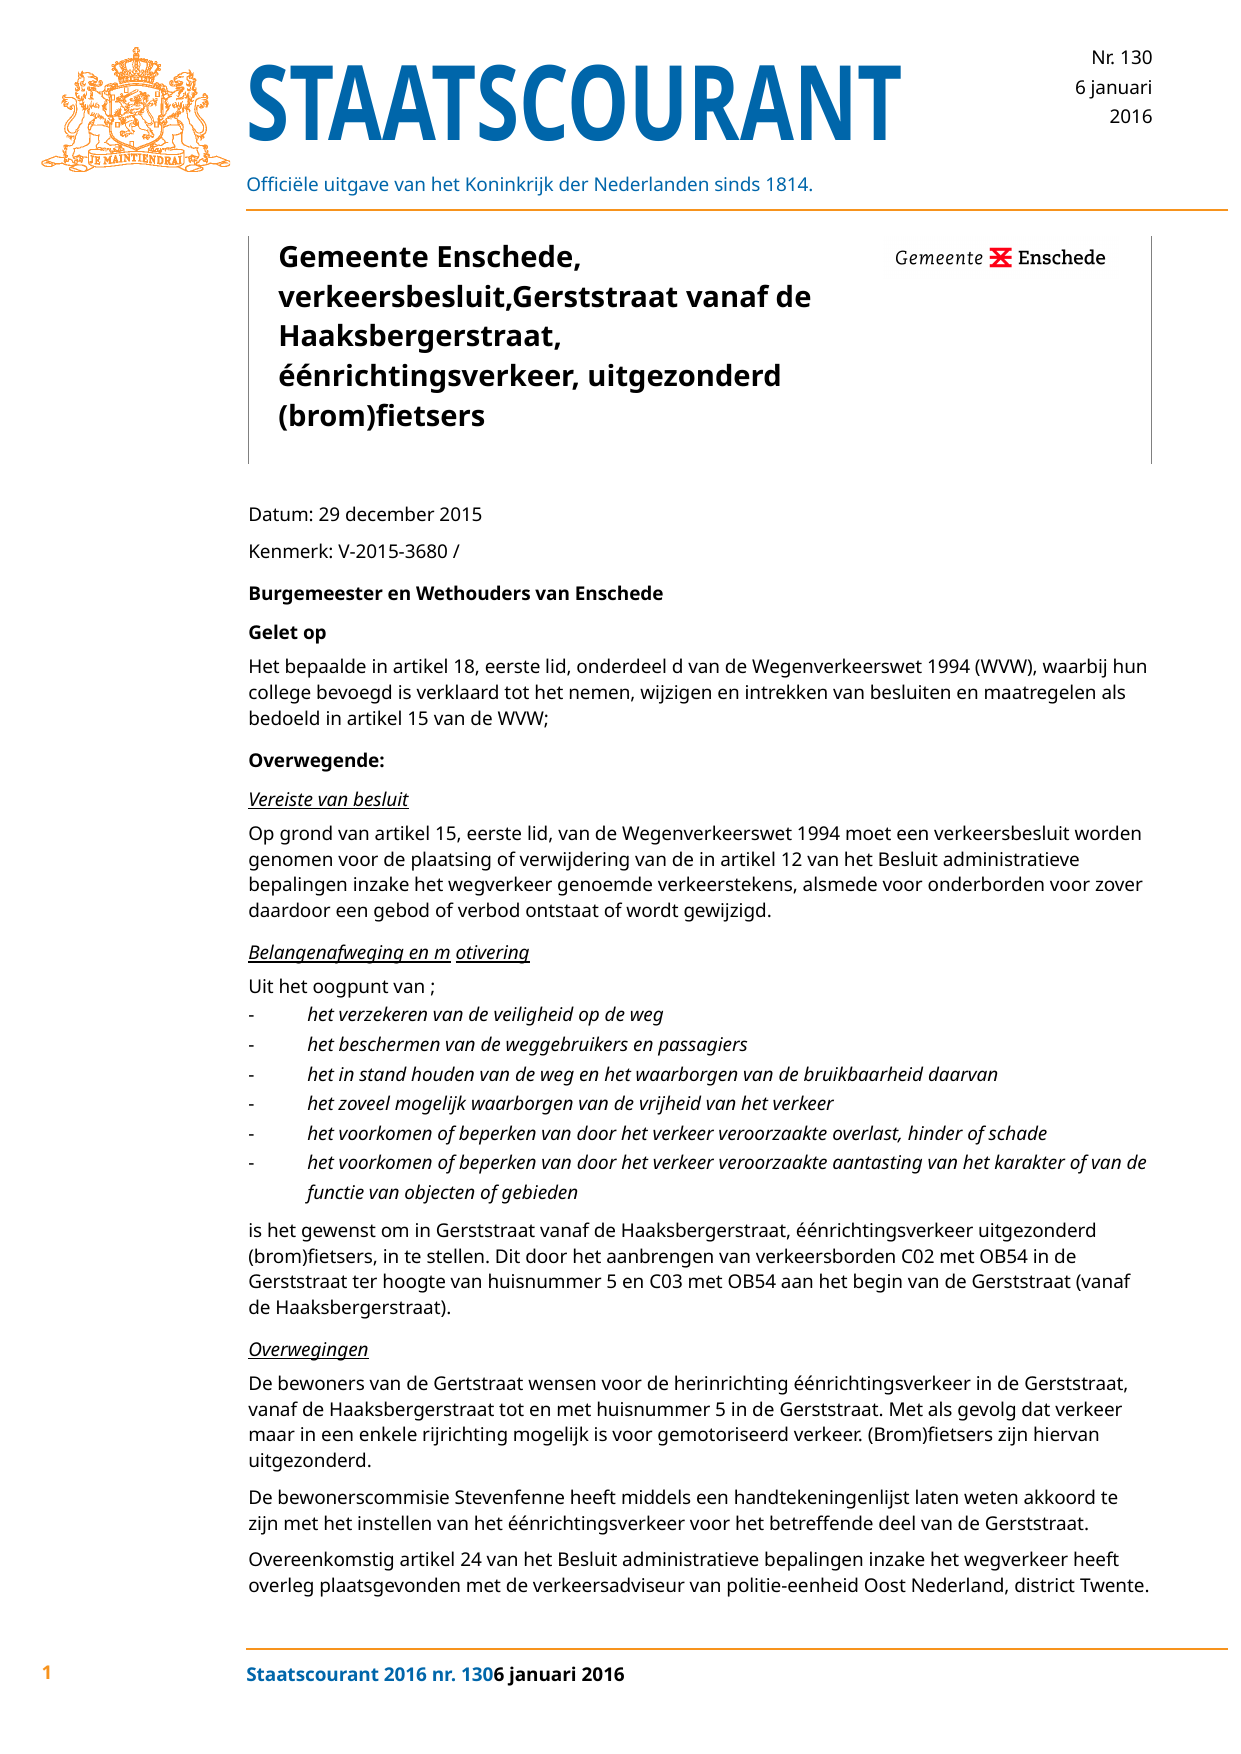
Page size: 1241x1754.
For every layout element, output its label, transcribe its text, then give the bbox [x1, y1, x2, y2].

table_header [850, 236, 1151, 464]
list het zoveel mogelijk waarborgen van de vrijheid van het verkeer [248, 1090, 1152, 1116]
text Burgemeester en Wethouders van Enschede [248, 580, 1152, 606]
text Vereiste van besluit [248, 786, 1152, 812]
text Overwegingen [248, 1336, 1152, 1362]
picture [882, 236, 1119, 279]
list het beschermen van de weggebruikers en passagiers [248, 1031, 1152, 1057]
text Overwegende: [248, 747, 1152, 773]
picture [41, 47, 231, 172]
text De bewonerscommisie Stevenfenne heeft middels een handtekeningenlijst laten weten akkoord te zijn met het instellen van het éénrichtingsverkeer voor het betreffende deel van de Gerststraat. [248, 1484, 1152, 1536]
text Uit het oogpunt van ; [248, 973, 1152, 999]
text Datum: 29 december 2015 [248, 502, 1152, 527]
text Gelet op [248, 619, 1152, 645]
text is het gewenst om in Gerststraat vanaf de Haaksbergerstraat, éénrichtingsverkeer uitgezonderd (brom)fietsers, in te stellen. Dit door het aanbrengen van verkeersborden C02 met OB54 in de Gerststraat ter hoogte van huisnummer 5 en C03 met OB54 aan het begin van de Gerststraat (vanaf de Haaksbergerstraat). [248, 1217, 1152, 1320]
list het in stand houden van de weg en het waarborgen van de bruikbaarheid daarvan [248, 1061, 1152, 1087]
text Belangenafweging en m otivering [248, 939, 1152, 965]
list het voorkomen of beperken van door het verkeer veroorzaakte aantasting van het karakter of van de functie van objecten of gebieden [248, 1149, 1152, 1205]
text Overeenkomstig artikel 24 van het Besluit administratieve bepalingen inzake het wegverkeer heeft overleg plaatsgevonden met de verkeersadviseur van politie-eenheid Oost Nederland, district Twente. [248, 1546, 1152, 1598]
table_header Gemeente Enschede, verkeersbesluit,Gerststraat vanaf de Haaksbergerstraat, éénrichtingsverkeer, uitgezonderd (brom)fietsers [249, 236, 850, 464]
text Het bepaalde in artikel 18, eerste lid, onderdeel d van de Wegenverkeerswet 1994 (WVW), waarbij hun college bevoegd is verklaard tot het nemen, wijzigen en intrekken van besluiten en maatregelen als bedoeld in artikel 15 van de WVW; [248, 653, 1152, 731]
list het verzekeren van de veiligheid op de weg [248, 1002, 1152, 1027]
text Kenmerk: V-2015-3680 / [248, 538, 1152, 564]
list het voorkomen of beperken van door het verkeer veroorzaakte overlast, hinder of schade [248, 1120, 1152, 1146]
text Op grond van artikel 15, eerste lid, van de Wegenverkeerswet 1994 moet een verkeersbesluit worden genomen voor de plaatsing of verwijdering van de in artikel 12 van het Besluit administratieve bepalingen inzake het wegverkeer genoemde verkeerstekens, alsmede voor onderborden voor zover daardoor een gebod of verbod ontstaat of wordt gewijzigd. [248, 820, 1152, 923]
text De bewoners van de Gertstraat wensen voor de herinrichting éénrichtingsverkeer in de Gerststraat, vanaf de Haaksbergerstraat tot en met huisnummer 5 in de Gerststraat. Met als gevolg dat verkeer maar in een enkele rijrichting mogelijk is voor gemotoriseerd verkeer. (Brom)fietsers zijn hiervan uitgezonderd. [248, 1370, 1152, 1473]
